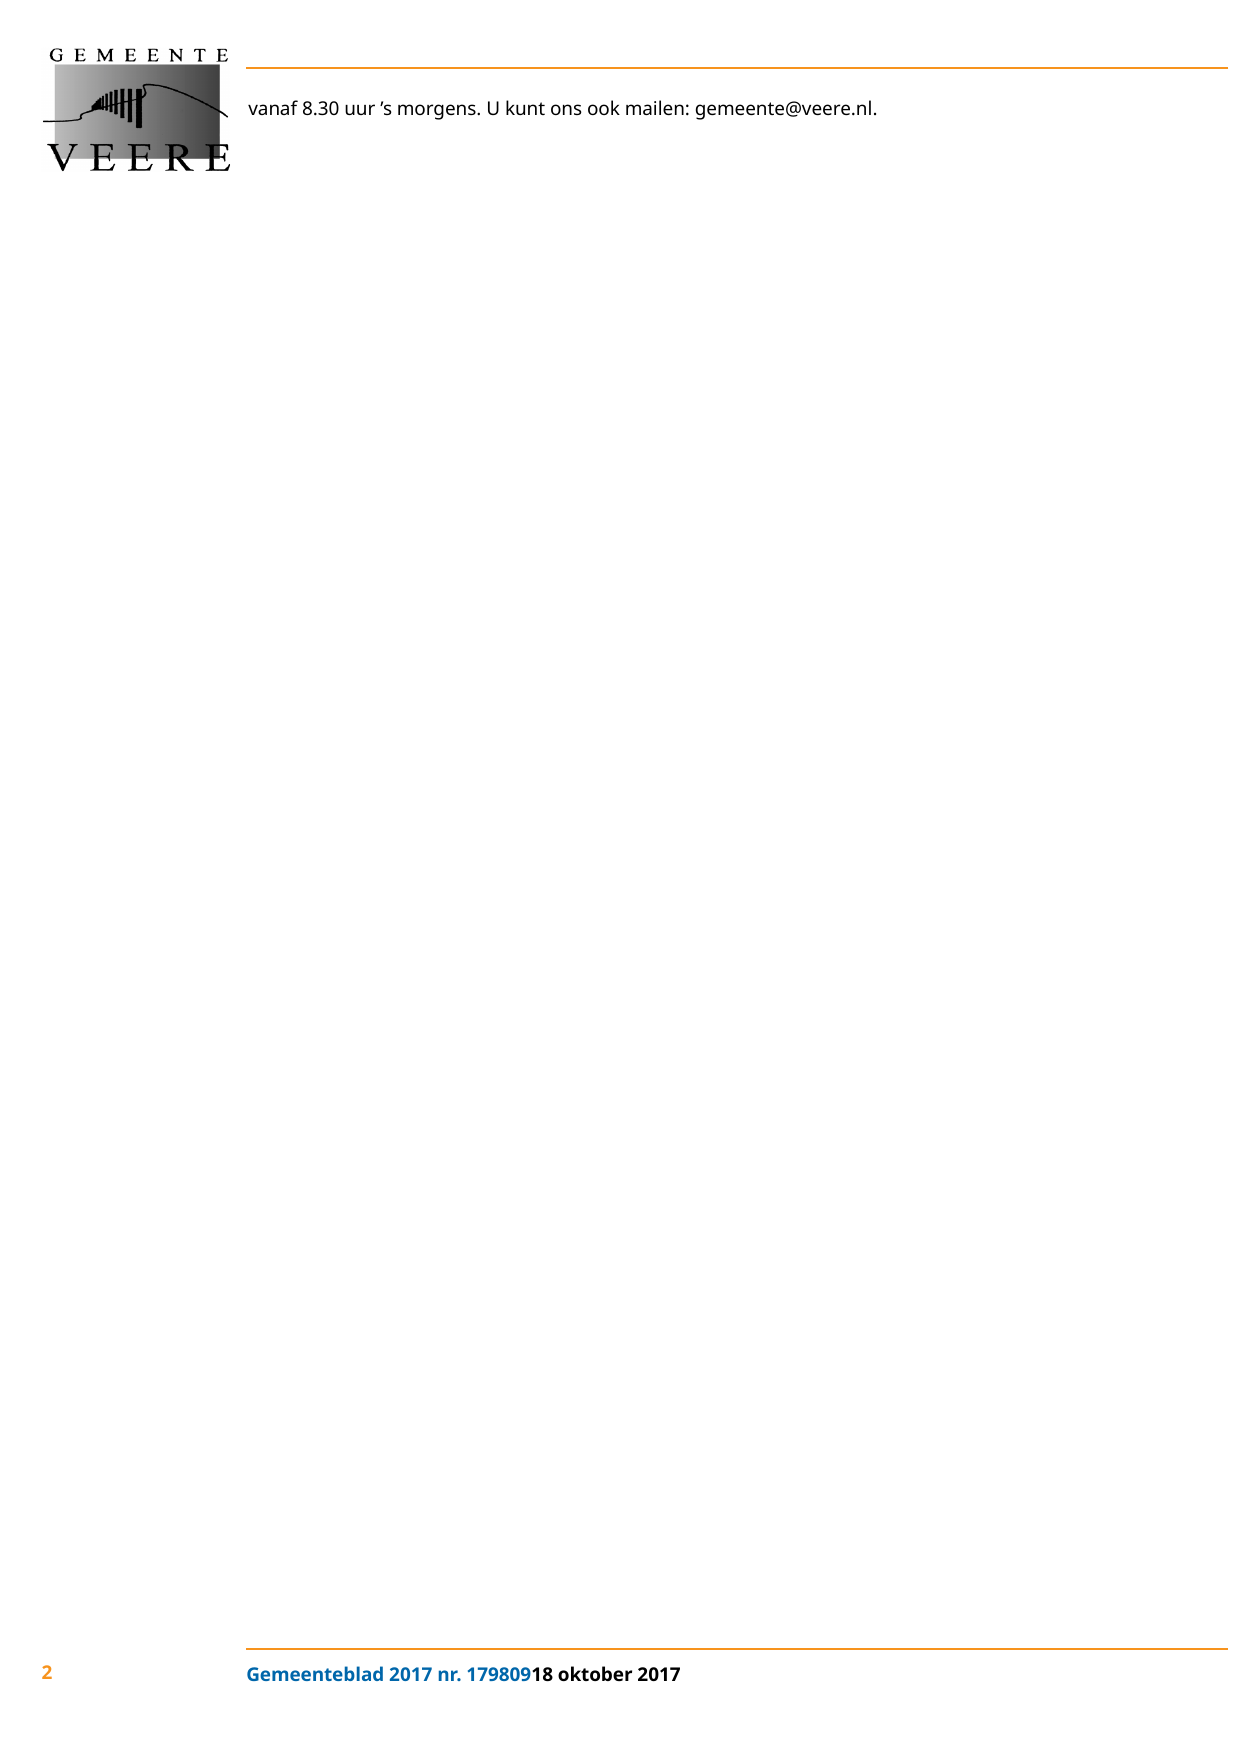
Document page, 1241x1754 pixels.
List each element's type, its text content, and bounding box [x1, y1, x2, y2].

picture [41, 47, 231, 172]
text vanaf 8.30 uur ’s morgens. U kunt ons ook mailen: gemeente@veere.nl. [248, 95, 1152, 121]
